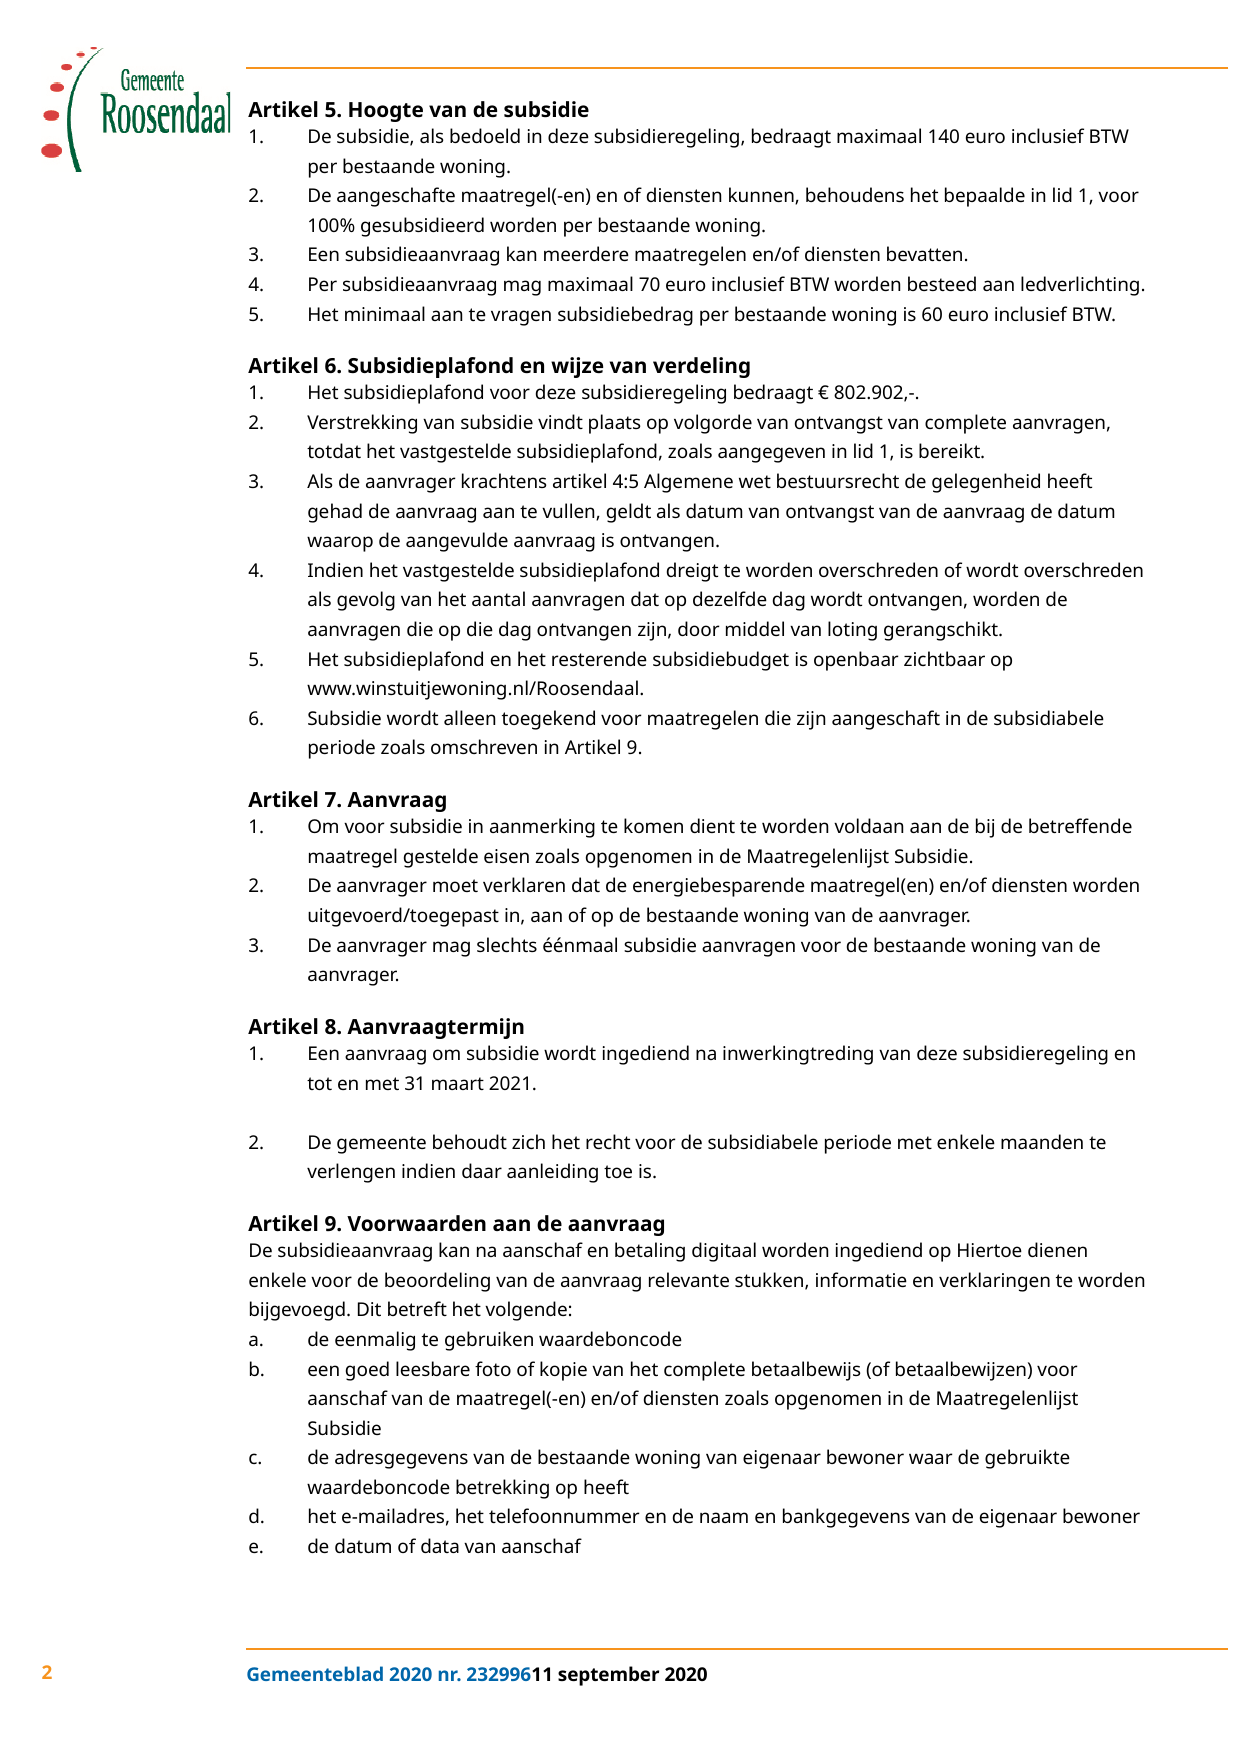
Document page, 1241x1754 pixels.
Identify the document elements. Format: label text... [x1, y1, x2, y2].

text De subsidieaanvraag kan na aanschaf en betaling digitaal worden ingediend op Hiertoe dienen enkele voor de beoordeling van de aanvraag relevante stukken, informatie en verklaringen te worden bijgevoegd. Dit betreft het volgende: [248, 1237, 1152, 1322]
list Een subsidieaanvraag kan meerdere maatregelen en/of diensten bevatten. [248, 242, 1152, 267]
list een goed leesbare foto of kopie van het complete betaalbewijs (of betaalbewijzen) voor aanschaf van de maatregel(-en) en/of diensten zoals opgenomen in de Maatregelenlijst Subsidie [248, 1356, 1152, 1441]
list Het subsidieplafond voor deze subsidieregeling bedraagt € 802.902,-. [248, 379, 1152, 405]
list de datum of data van aanschaf [248, 1533, 1152, 1559]
list Het minimaal aan te vragen subsidiebedrag per bestaande woning is 60 euro inclusief BTW. [248, 301, 1152, 326]
list Per subsidieaanvraag mag maximaal 70 euro inclusief BTW worden besteed aan ledverlichting. [248, 271, 1152, 297]
list De subsidie, als bedoeld in deze subsidieregeling, bedraagt maximaal 140 euro inclusief BTW per bestaande woning. [248, 123, 1152, 178]
list Als de aanvrager krachtens artikel 4:5 Algemene wet bestuursrecht de gelegenheid heeft gehad de aanvraag aan te vullen, geldt als datum van ontvangst van de aanvraag de datum waarop de aangevulde aanvraag is ontvangen. [248, 468, 1152, 553]
list Subsidie wordt alleen toegekend voor maatregelen die zijn aangeschaft in de subsidiabele periode zoals omschreven in Artikel 9. [248, 705, 1152, 760]
list De gemeente behoudt zich het recht voor de subsidiabele periode met enkele maanden te verlengen indien daar aanleiding toe is. [248, 1129, 1152, 1184]
text Artikel 9. Voorwaarden aan de aanvraag [248, 1209, 1152, 1237]
text Artikel 7. Aanvraag [248, 785, 1152, 813]
list Een aanvraag om subsidie wordt ingediend na inwerkingtreding van deze subsidieregeling en tot en met 31 maart 2021. [248, 1040, 1152, 1096]
list De aangeschafte maatregel(-en) en of diensten kunnen, behoudens het bepaalde in lid 1, voor 100% gesubsidieerd worden per bestaande woning. [248, 182, 1152, 238]
list de adresgegevens van de bestaande woning van eigenaar bewoner waar de gebruikte waardeboncode betrekking op heeft [248, 1444, 1152, 1500]
text Artikel 8. Aanvraagtermijn [248, 1012, 1152, 1040]
list Het subsidieplafond en het resterende subsidiebudget is openbaar zichtbaar op www.winstuitjewoning.nl/Roosendaal. [248, 646, 1152, 701]
list Indien het vastgestelde subsidieplafond dreigt te worden overschreden of wordt overschreden als gevolg van het aantal aanvragen dat op dezelfde dag wordt ontvangen, worden de aanvragen die op die dag ontvangen zijn, door middel van loting gerangschikt. [248, 557, 1152, 642]
list De aanvrager moet verklaren dat de energiebesparende maatregel(en) en/of diensten worden uitgevoerd/toegepast in, aan of op de bestaande woning van de aanvrager. [248, 873, 1152, 928]
picture [41, 47, 231, 172]
text Artikel 5. Hoogte van de subsidie [248, 95, 1152, 123]
list Verstrekking van subsidie vindt plaats op volgorde van ontvangst van complete aanvragen, totdat het vastgestelde subsidieplafond, zoals aangegeven in lid 1, is bereikt. [248, 409, 1152, 464]
list Om voor subsidie in aanmerking te komen dient te worden voldaan aan de bij de betreffende maatregel gestelde eisen zoals opgenomen in de Maatregelenlijst Subsidie. [248, 813, 1152, 869]
text Artikel 6. Subsidieplafond en wijze van verdeling [248, 351, 1152, 379]
list de eenmalig te gebruiken waardeboncode [248, 1326, 1152, 1352]
list het e-mailadres, het telefoonnummer en de naam en bankgegevens van de eigenaar bewoner [248, 1504, 1152, 1529]
list De aanvrager mag slechts éénmaal subsidie aanvragen voor de bestaande woning van de aanvrager. [248, 932, 1152, 987]
